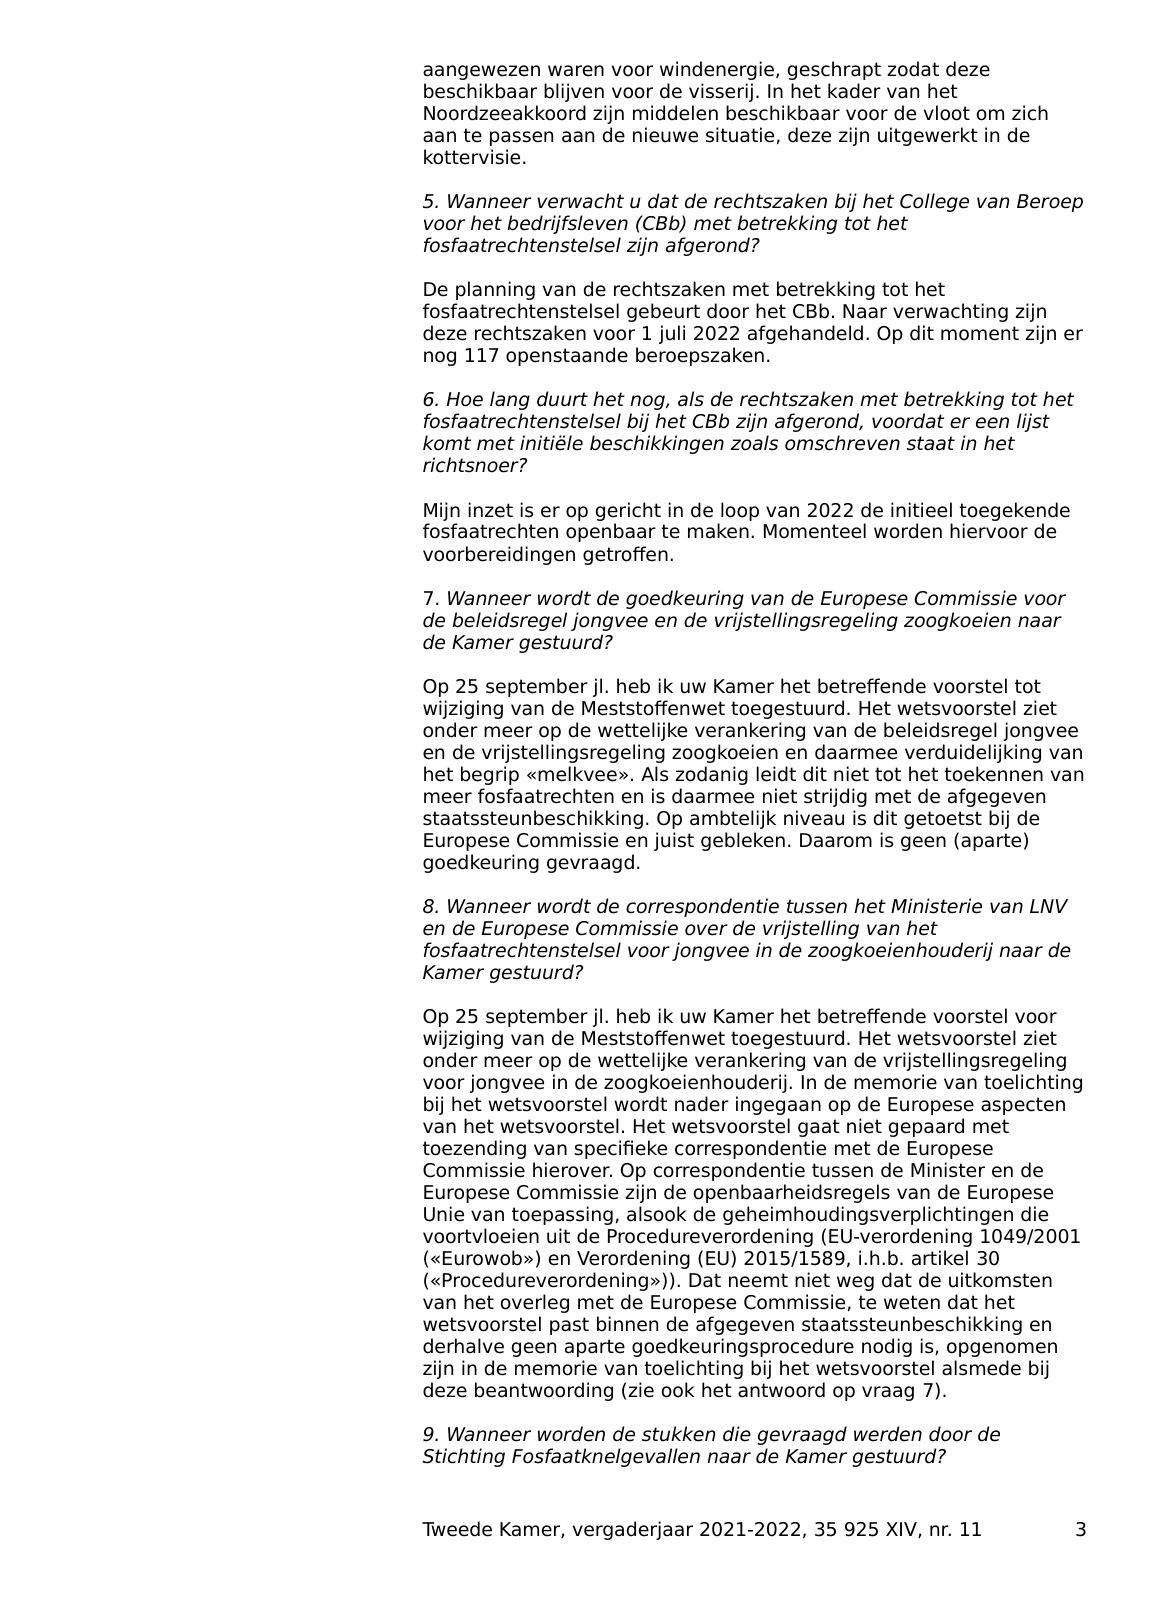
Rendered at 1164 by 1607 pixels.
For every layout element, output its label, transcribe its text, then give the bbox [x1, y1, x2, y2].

text aangewezen waren voor windenergie, geschrapt zodat deze beschikbaar blijven voor de visserij. In het kader van het Noordzeeakkoord zijn middelen beschikbaar voor de vloot om zich aan te passen aan de nieuwe situatie, deze zijn uitgewerkt in de kottervisie. [422, 59, 1087, 169]
text 9. Wanneer worden de stukken die gevraagd werden door de Stichting Fosfaatknelgevallen naar de Kamer gestuurd? [422, 1424, 1087, 1468]
text Mijn inzet is er op gericht in de loop van 2022 de initieel toegekende fosfaatrechten openbaar te maken. Momenteel worden hiervoor de voorbereidingen getroffen. [422, 499, 1087, 565]
text Op 25 september jl. heb ik uw Kamer het betreffende voorstel tot wijziging van de Meststoffenwet toegestuurd. Het wetsvoorstel ziet onder meer op de wettelijke verankering van de beleidsregel jongvee en de vrijstellingsregeling zoogkoeien en daarmee verduidelijking van het begrip «melkvee». Als zodanig leidt dit niet tot het toekennen van meer fosfaatrechten en is daarmee niet strijdig met de afgegeven staatssteunbeschikking. Op ambtelijk niveau is dit getoetst bij de Europese Commissie en juist gebleken. Daarom is geen (aparte) goedkeuring gevraagd. [422, 676, 1087, 873]
text Op 25 september jl. heb ik uw Kamer het betreffende voorstel voor wijziging van de Meststoffenwet toegestuurd. Het wetsvoorstel ziet onder meer op de wettelijke verankering van de vrijstellingsregeling voor jongvee in de zoogkoeienhouderij. In de memorie van toelichting bij het wetsvoorstel wordt nader ingegaan op de Europese aspecten van het wetsvoorstel. Het wetsvoorstel gaat niet gepaard met toezending van specifieke correspondentie met de Europese Commissie hierover. Op correspondentie tussen de Minister en de Europese Commissie zijn de openbaarheidsregels van de Europese Unie van toepassing, alsook de geheimhoudingsverplichtingen die voortvloeien uit de Procedureverordening (EU-verordening 1049/2001 («Eurowob») en Verordening (EU) 2015/1589, i.h.b. artikel 30 («Procedureverordening»)). Dat neemt niet weg dat de uitkomsten van het overleg met de Europese Commissie, te weten dat het wetsvoorstel past binnen de afgegeven staatssteunbeschikking en derhalve geen aparte goedkeuringsprocedure nodig is, opgenomen zijn in de memorie van toelichting bij het wetsvoorstel alsmede bij deze beantwoording (zie ook het antwoord op vraag 7). [422, 1006, 1087, 1401]
text De planning van de rechtszaken met betrekking tot het fosfaatrechtenstelsel gebeurt door het CBb. Naar verwachting zijn deze rechtszaken voor 1 juli 2022 afgehandeld. Op dit moment zijn er nog 117 openstaande beroepszaken. [422, 279, 1087, 367]
text 6. Hoe lang duurt het nog, als de rechtszaken met betrekking tot het fosfaatrechtenstelsel bij het CBb zijn afgerond, voordat er een lijst komt met initiële beschikkingen zoals omschreven staat in het richtsnoer? [422, 389, 1087, 477]
text 8. Wanneer wordt de correspondentie tussen het Ministerie van LNV en de Europese Commissie over de vrijstelling van het fosfaatrechtenstelsel voor jongvee in de zoogkoeienhouderij naar de Kamer gestuurd? [422, 896, 1087, 984]
text 7. Wanneer wordt de goedkeuring van de Europese Commissie voor de beleidsregel jongvee en de vrijstellingsregeling zoogkoeien naar de Kamer gestuurd? [422, 588, 1087, 653]
text 5. Wanneer verwacht u dat de rechtszaken bij het College van Beroep voor het bedrijfsleven (CBb) met betrekking tot het fosfaatrechtenstelsel zijn afgerond? [422, 191, 1087, 257]
